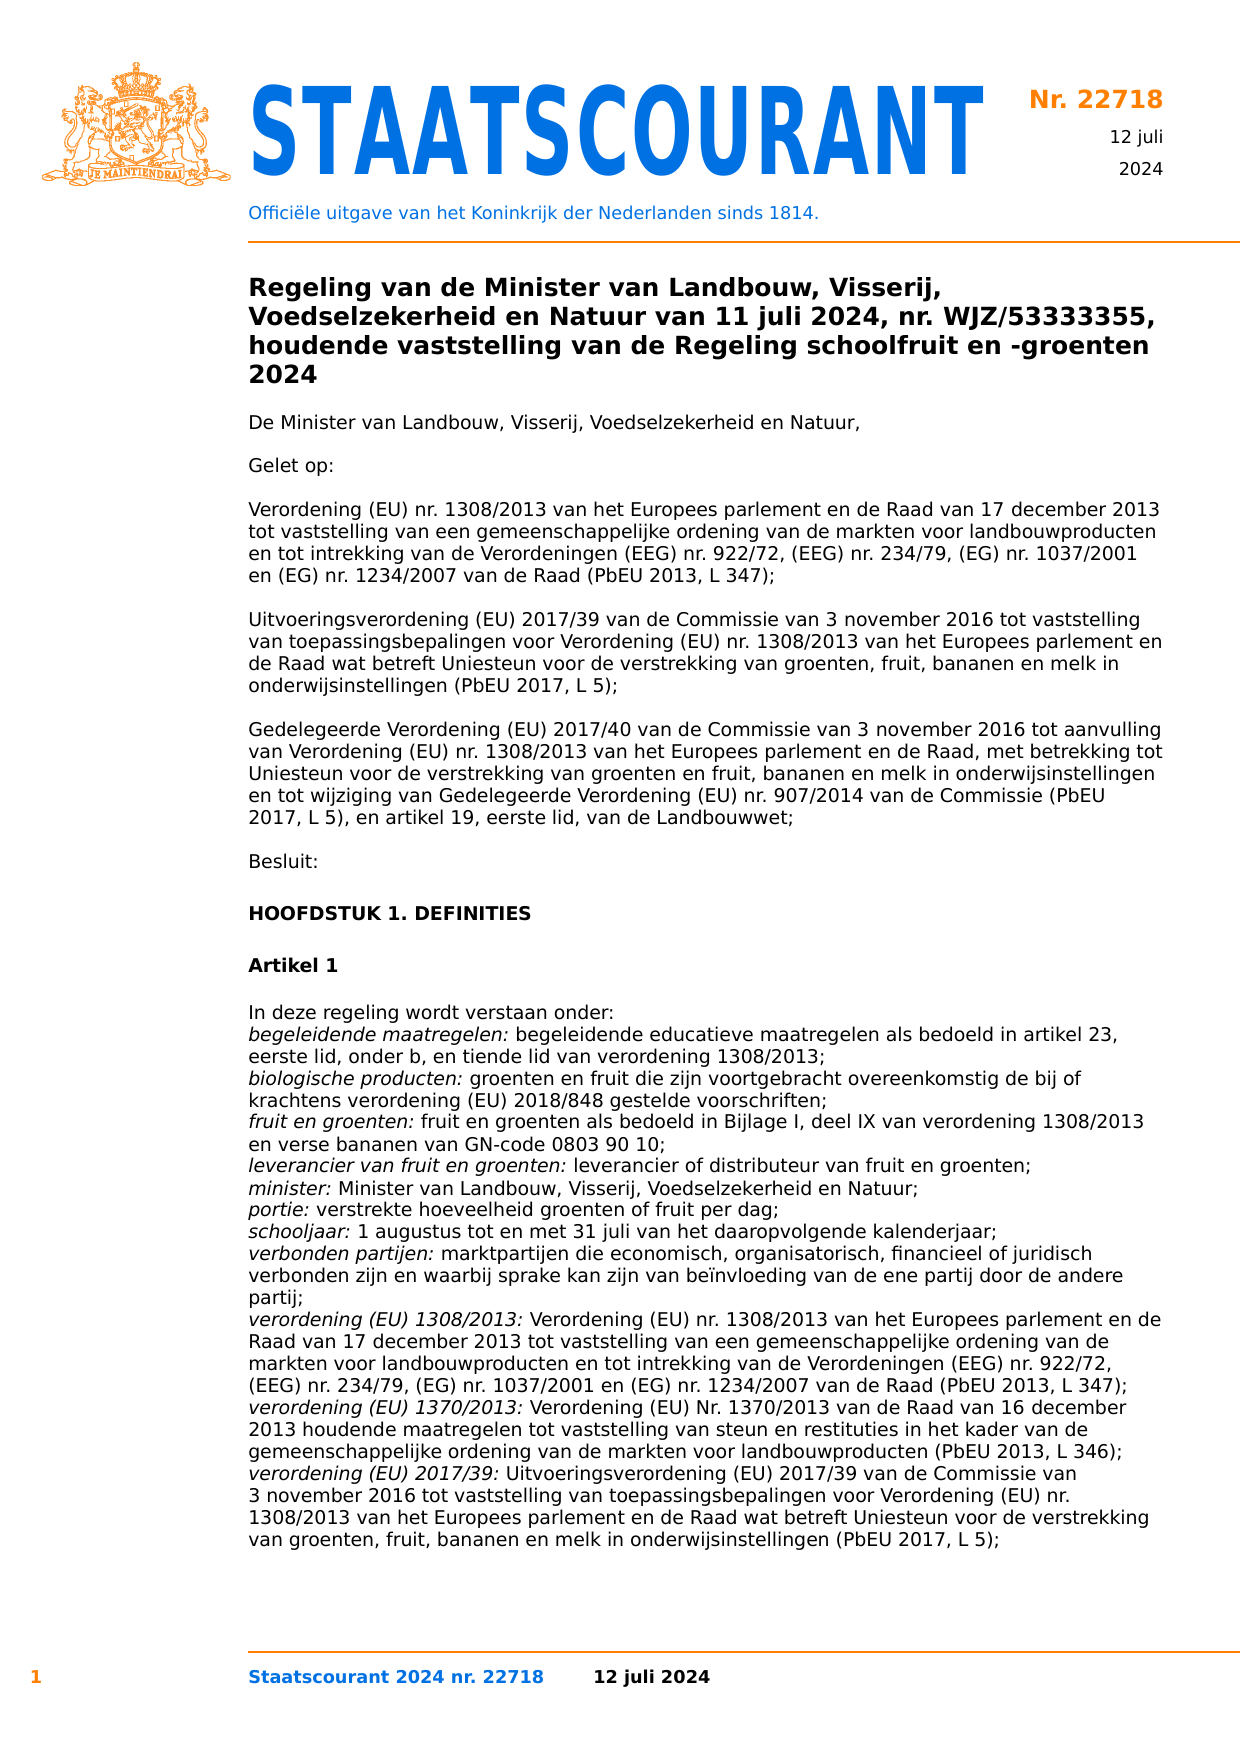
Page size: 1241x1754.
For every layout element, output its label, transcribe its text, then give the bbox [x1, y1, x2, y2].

text Gelet op: [248, 455, 1163, 477]
table_header [25, 62, 248, 241]
picture [41, 62, 231, 186]
text biologische producten: groenten en fruit die zijn voortgebracht overeenkomstig de bij of krachtens verordening (EU) 2018/848 gestelde voorschriften; [248, 1067, 1163, 1111]
text Gedelegeerde Verordening (EU) 2017/40 van de Commissie van 3 november 2016 tot aanvulling van Verordening (EU) nr. 1308/2013 van het Europees parlement en de Raad, met betrekking tot Uniesteun voor de verstrekking van groenten en fruit, bananen en melk in onderwijsinstellingen en tot wijziging van Gedelegeerde Verordening (EU) nr. 907/2014 van de Commissie (PbEU 2017, L 5), en artikel 19, eerste lid, van de Landbouwwet; [248, 719, 1163, 829]
text minister: Minister van Landbouw, Visserij, Voedselzekerheid en Natuur; [248, 1177, 1163, 1199]
text fruit en groenten: fruit en groenten als bedoeld in Bijlage I, deel IX van verordening 1308/2013 en verse bananen van GN-code 0803 90 10; [248, 1111, 1163, 1155]
text In deze regeling wordt verstaan onder: [248, 1002, 1163, 1023]
text Uitvoeringsverordening (EU) 2017/39 van de Commissie van 3 november 2016 tot vaststelling van toepassingsbepalingen voor Verordening (EU) nr. 1308/2013 van het Europees parlement en de Raad wat betreft Uniesteun voor de verstrekking van groenten, fruit, bananen en melk in onderwijsinstellingen (PbEU 2017, L 5); [248, 609, 1163, 697]
table_cell 12 juli [998, 121, 1240, 153]
text Besluit: [248, 851, 1163, 873]
text schooljaar: 1 augustus tot en met 31 juli van het daaropvolgende kalenderjaar; [248, 1221, 1163, 1243]
text verordening (EU) 2017/39: Uitvoeringsverordening (EU) 2017/39 van de Commissie van 3 november 2016 tot vaststelling van toepassingsbepalingen voor Verordening (EU) nr. 1308/2013 van het Europees parlement en de Raad wat betreft Uniesteun voor de verstrekking van groenten, fruit, bananen en melk in onderwijsinstellingen (PbEU 2017, L 5); [248, 1463, 1163, 1551]
text verordening (EU) 1308/2013: Verordening (EU) nr. 1308/2013 van het Europees parlement en de Raad van 17 december 2013 tot vaststelling van een gemeenschappelijke ordening van de markten voor landbouwproducten en tot intrekking van de Verordeningen (EEG) nr. 922/72, (EEG) nr. 234/79, (EG) nr. 1037/2001 en (EG) nr. 1234/2007 van de Raad (PbEU 2013, L 347); [248, 1309, 1163, 1397]
text verbonden partijen: marktpartijen die economisch, organisatorisch, financieel of juridisch verbonden zijn en waarbij sprake kan zijn van beïnvloeding van de ene partij door de andere partij; [248, 1243, 1163, 1309]
text verordening (EU) 1370/2013: Verordening (EU) Nr. 1370/2013 van de Raad van 16 december 2013 houdende maatregelen tot vaststelling van steun en restituties in het kader van de gemeenschappelijke ordening van de markten voor landbouwproducten (PbEU 2013, L 346); [248, 1397, 1163, 1463]
text De Minister van Landbouw, Visserij, Voedselzekerheid en Natuur, [248, 412, 1163, 433]
table_cell Officiële uitgave van het Koninkrijk der Nederlanden sinds 1814. [248, 203, 1240, 241]
table_header STAATSCOURANT [248, 62, 998, 203]
subtitle HOOFDSTUK 1. DEFINITIES [248, 903, 1163, 924]
text Verordening (EU) nr. 1308/2013 van het Europees parlement en de Raad van 17 december 2013 tot vaststelling van een gemeenschappelijke ordening van de markten voor landbouwproducten en tot intrekking van de Verordeningen (EEG) nr. 922/72, (EEG) nr. 234/79, (EG) nr. 1037/2001 en (EG) nr. 1234/2007 van de Raad (PbEU 2013, L 347); [248, 499, 1163, 587]
table_header Nr. 22718 [998, 62, 1240, 121]
subtitle Artikel 1 [248, 954, 1163, 977]
subtitle Regeling van de Minister van Landbouw, Visserij, Voedselzekerheid en Natuur van 11 juli 2024, nr. WJZ/53333355, houdende vaststelling van de Regeling schoolfruit en -groenten 2024 [248, 273, 1163, 390]
text begeleidende maatregelen: begeleidende educatieve maatregelen als bedoeld in artikel 23, eerste lid, onder b, en tiende lid van verordening 1308/2013; [248, 1023, 1163, 1067]
table_cell 2024 [998, 153, 1240, 203]
text portie: verstrekte hoeveelheid groenten of fruit per dag; [248, 1199, 1163, 1221]
text leverancier van fruit en groenten: leverancier of distributeur van fruit en groenten; [248, 1155, 1163, 1177]
